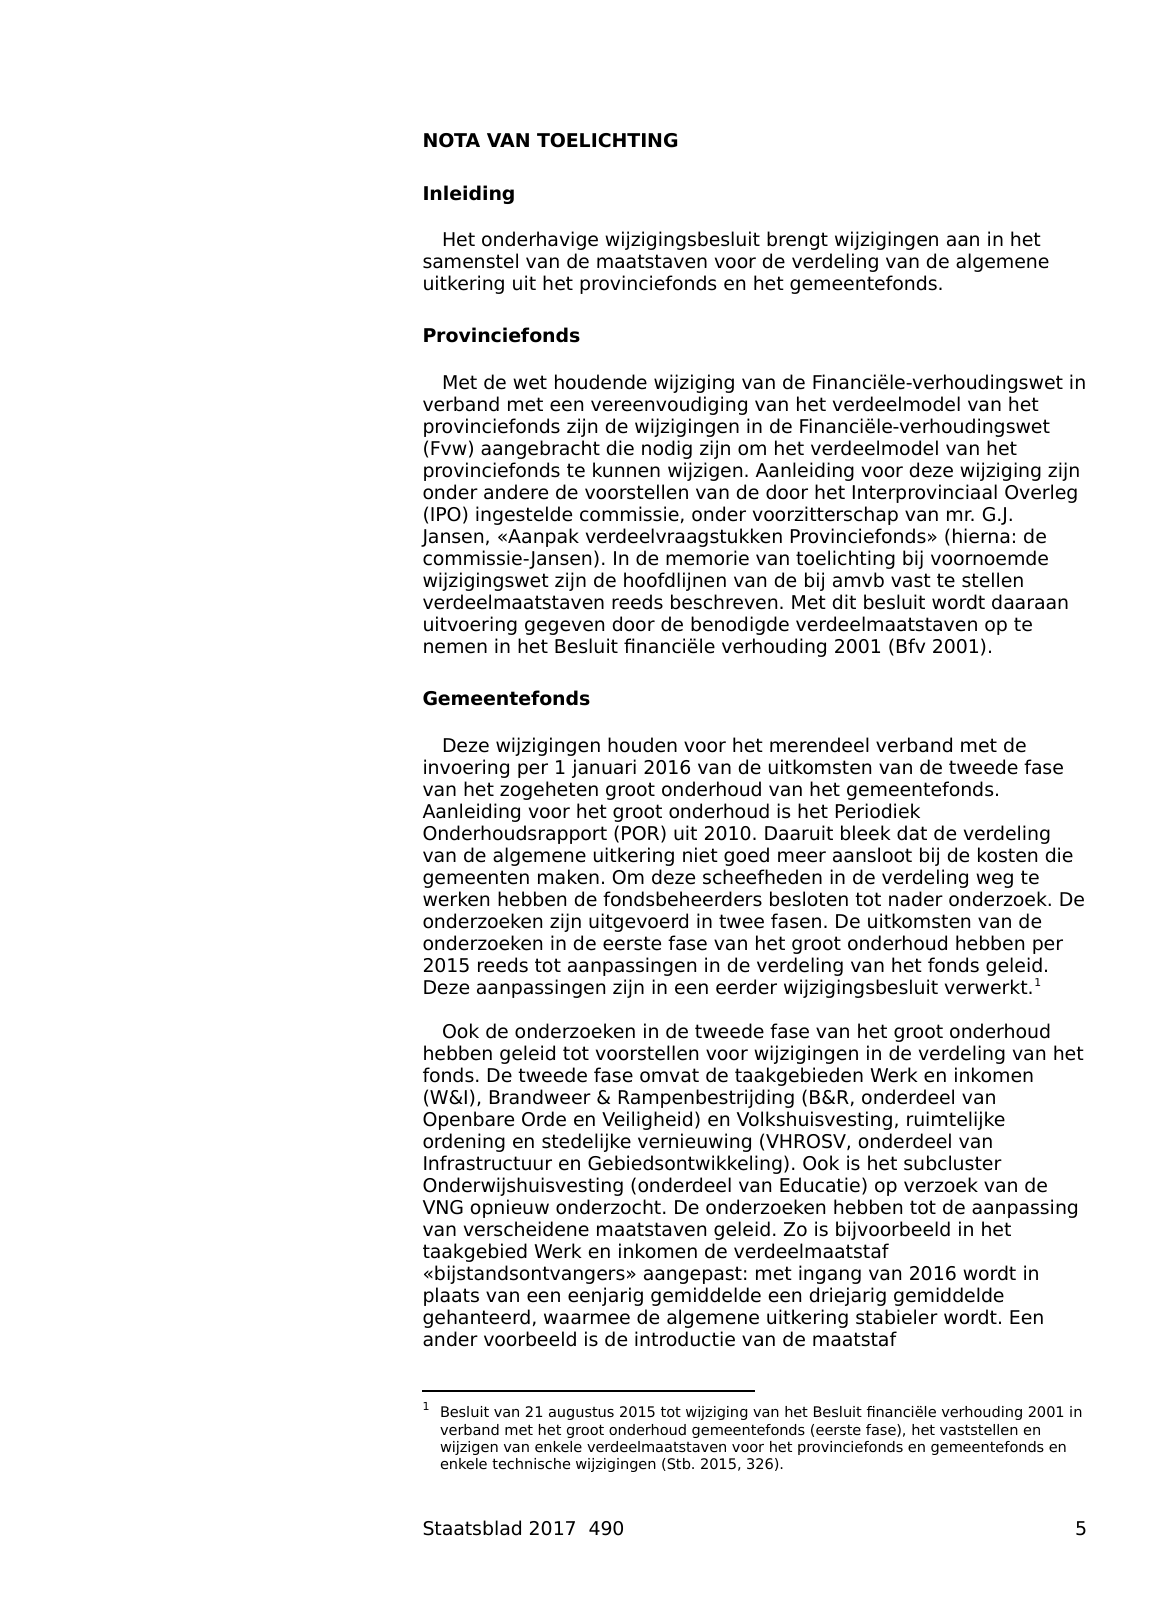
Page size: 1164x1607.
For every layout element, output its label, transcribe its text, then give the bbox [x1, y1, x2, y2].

subtitle Gemeentefonds [422, 688, 1087, 710]
text Het onderhavige wijzigingsbesluit brengt wijzigingen aan in het samenstel van de maatstaven voor de verdeling van de algemene uitkering uit het provinciefonds en het gemeentefonds. [422, 229, 1087, 295]
subtitle Provinciefonds [422, 325, 1087, 347]
subtitle NOTA VAN TOELICHTING [422, 130, 1087, 152]
text Met de wet houdende wijziging van de Financiële-verhoudingswet in verband met een vereenvoudiging van het verdeelmodel van het provinciefonds zijn de wijzigingen in de Financiële-verhoudingswet (Fvw) aangebracht die nodig zijn om het verdeelmodel van het provinciefonds te kunnen wijzigen. Aanleiding voor deze wijziging zijn onder andere de voorstellen van de door het Interprovinciaal Overleg (IPO) ingestelde commissie, onder voorzitterschap van mr. G.J. Jansen, «Aanpak verdeelvraagstukken Provinciefonds» (hierna: de commissie-Jansen). In de memorie van toelichting bij voornoemde wijzigingswet zijn de hoofdlijnen van de bij amvb vast te stellen verdeelmaatstaven reeds beschreven. Met dit besluit wordt daaraan uitvoering gegeven door de benodigde verdeelmaatstaven op te nemen in het Besluit financiële verhouding 2001 (Bfv 2001). [422, 372, 1087, 658]
subtitle Inleiding [422, 182, 1087, 204]
text Besluit van 21 augustus 2015 tot wijziging van het Besluit financiële verhouding 2001 in verband met het groot onderhoud gemeentefonds (eerste fase), het vaststellen en wijzigen van enkele verdeelmaatstaven voor het provinciefonds en gemeentefonds en enkele technische wijzigingen (Stb. 2015, 326). [422, 1400, 1087, 1473]
text Ook de onderzoeken in de tweede fase van het groot onderhoud hebben geleid tot voorstellen voor wijzigingen in de verdeling van het fonds. De tweede fase omvat de taakgebieden Werk en inkomen (W&I), Brandweer & Rampenbestrijding (B&R, onderdeel van Openbare Orde en Veiligheid) en Volkshuisvesting, ruimtelijke ordening en stedelijke vernieuwing (VHROSV, onderdeel van Infrastructuur en Gebiedsontwikkeling). Ook is het subcluster Onderwijshuisvesting (onderdeel van Educatie) op verzoek van de VNG opnieuw onderzocht. De onderzoeken hebben tot de aanpassing van verscheidene maatstaven geleid. Zo is bijvoorbeeld in het taakgebied Werk en inkomen de verdeelmaatstaf «bijstandsontvangers» aangepast: met ingang van 2016 wordt in plaats van een eenjarig gemiddelde een driejarig gemiddelde gehanteerd, waarmee de algemene uitkering stabieler wordt. Een ander voorbeeld is de introductie van de maatstaf [422, 1021, 1087, 1351]
text Deze wijzigingen houden voor het merendeel verband met de invoering per 1 januari 2016 van de uitkomsten van de tweede fase van het zogeheten groot onderhoud van het gemeentefonds. Aanleiding voor het groot onderhoud is het Periodiek Onderhoudsrapport (POR) uit 2010. Daaruit bleek dat de verdeling van de algemene uitkering niet goed meer aansloot bij de kosten die gemeenten maken. Om deze scheefheden in de verdeling weg te werken hebben de fondsbeheerders besloten tot nader onderzoek. De onderzoeken zijn uitgevoerd in twee fasen. De uitkomsten van de onderzoeken in de eerste fase van het groot onderhoud hebben per 2015 reeds tot aanpassingen in de verdeling van het fonds geleid. Deze aanpassingen zijn in een eerder wijzigingsbesluit verwerkt. [422, 735, 1087, 999]
